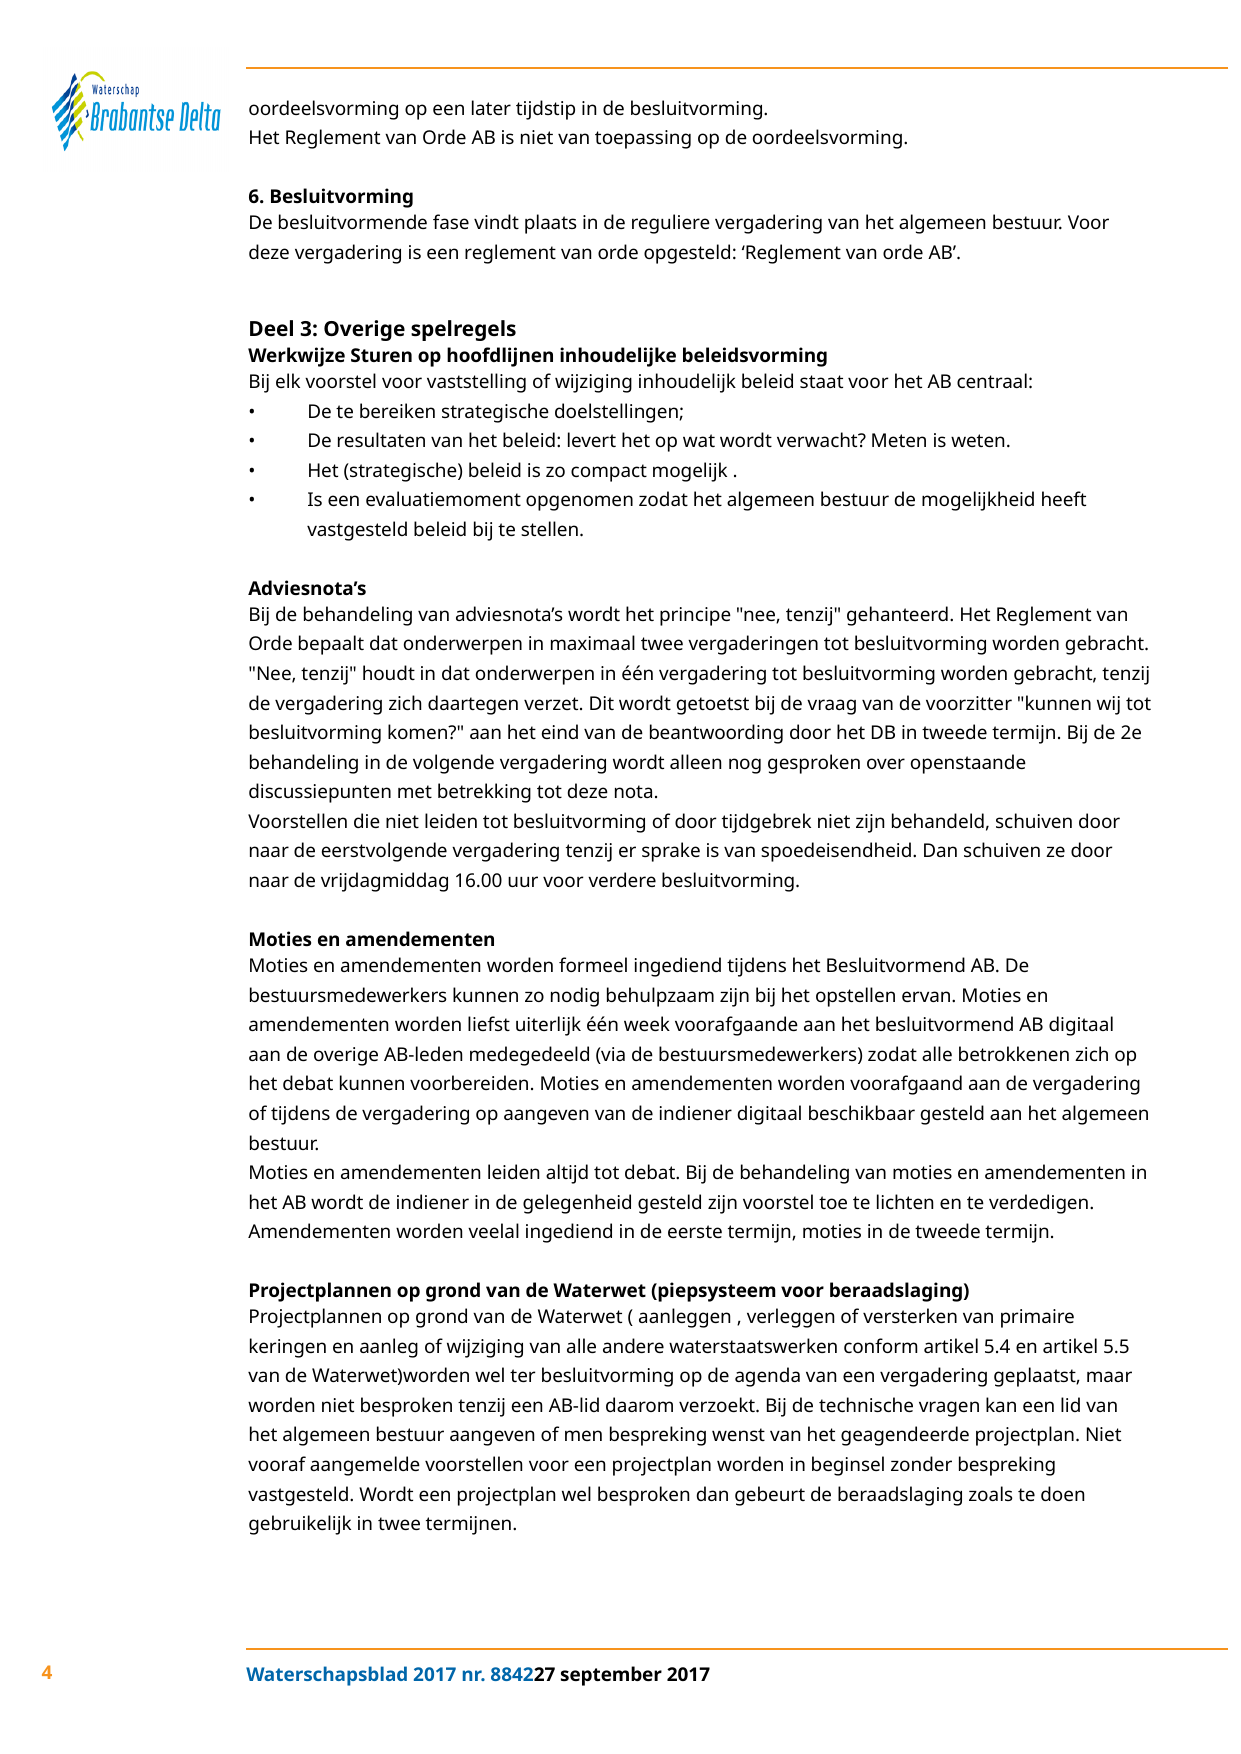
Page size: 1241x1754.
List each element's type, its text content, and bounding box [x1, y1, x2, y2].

list De resultaten van het beleid: levert het op wat wordt verwacht? Meten is weten. [248, 427, 1152, 453]
text Bij elk voorstel voor vaststelling of wijziging inhoudelijk beleid staat voor het AB centraal: [248, 368, 1152, 394]
text Moties en amendementen worden formeel ingediend tijdens het Besluitvormend AB. De bestuursmedewerkers kunnen zo nodig behulpzaam zijn bij het opstellen ervan. Moties en amendementen worden liefst uiterlijk één week voorafgaande aan het besluitvormend AB digitaal aan de overige AB-leden medegedeeld (via de bestuursmedewerkers) zodat alle betrokkenen zich op het debat kunnen voorbereiden. Moties en amendementen worden voorafgaand aan de vergadering of tijdens de vergadering op aangeven van de indiener digitaal beschikbaar gesteld aan het algemeen bestuur. [248, 952, 1152, 1155]
text Moties en amendementen [248, 926, 1152, 952]
text Het Reglement van Orde AB is niet van toepassing op de oordeelsvorming. [248, 124, 1152, 150]
text Bij de behandeling van adviesnota’s wordt het principe "nee, tenzij" gehanteerd. Het Reglement van Orde bepaalt dat onderwerpen in maximaal twee vergaderingen tot besluitvorming worden gebracht. "Nee, tenzij" houdt in dat onderwerpen in één vergadering tot besluitvorming worden gebracht, tenzij de vergadering zich daartegen verzet. Dit wordt getoetst bij de vraag van de voorzitter "kunnen wij tot besluitvorming komen?" aan het eind van de beantwoording door het DB in tweede termijn. Bij de 2e behandeling in de volgende vergadering wordt alleen nog gesproken over openstaande discussiepunten met betrekking tot deze nota. [248, 601, 1152, 804]
text 6. Besluitvorming [248, 183, 1152, 209]
list Is een evaluatiemoment opgenomen zodat het algemeen bestuur de mogelijkheid heeft vastgesteld beleid bij te stellen. [248, 487, 1152, 542]
text Voorstellen die niet leiden tot besluitvorming of door tijdgebrek niet zijn behandeld, schuiven door naar de eerstvolgende vergadering tenzij er sprake is van spoedeisendheid. Dan schuiven ze door naar de vrijdagmiddag 16.00 uur voor verdere besluitvorming. [248, 808, 1152, 893]
text oordeelsvorming op een later tijdstip in de besluitvorming. [248, 95, 1152, 121]
text Moties en amendementen leiden altijd tot debat. Bij de behandeling van moties en amendementen in het AB wordt de indiener in de gelegenheid gesteld zijn voorstel toe te lichten en te verdedigen. Amendementen worden veelal ingediend in de eerste termijn, moties in de tweede termijn. [248, 1159, 1152, 1244]
list Het (strategische) beleid is zo compact mogelijk . [248, 457, 1152, 483]
text Projectplannen op grond van de Waterwet (piepsysteem voor beraadslaging) [248, 1278, 1152, 1303]
text Werkwijze Sturen op hoofdlijnen inhoudelijke beleidsvorming [248, 342, 1152, 368]
text Adviesnota’s [248, 575, 1152, 601]
list De te bereiken strategische doelstellingen; [248, 398, 1152, 423]
picture [41, 47, 231, 172]
text De besluitvormende fase vindt plaats in de reguliere vergadering van het algemeen bestuur. Voor deze vergadering is een reglement van orde opgesteld: ‘Reglement van orde AB’. [248, 209, 1152, 264]
text Deel 3: Overige spelregels [248, 314, 1152, 342]
text Projectplannen op grond van de Waterwet ( aanleggen , verleggen of versterken van primaire keringen en aanleg of wijziging van alle andere waterstaatswerken conform artikel 5.4 en artikel 5.5 van de Waterwet)worden wel ter besluitvorming op de agenda van een vergadering geplaatst, maar worden niet besproken tenzij een AB-lid daarom verzoekt. Bij de technische vragen kan een lid van het algemeen bestuur aangeven of men bespreking wenst van het geagendeerde projectplan. Niet vooraf aangemelde voorstellen voor een projectplan worden in beginsel zonder bespreking vastgesteld. Wordt een projectplan wel besproken dan gebeurt de beraadslaging zoals te doen gebruikelijk in twee termijnen. [248, 1303, 1152, 1536]
